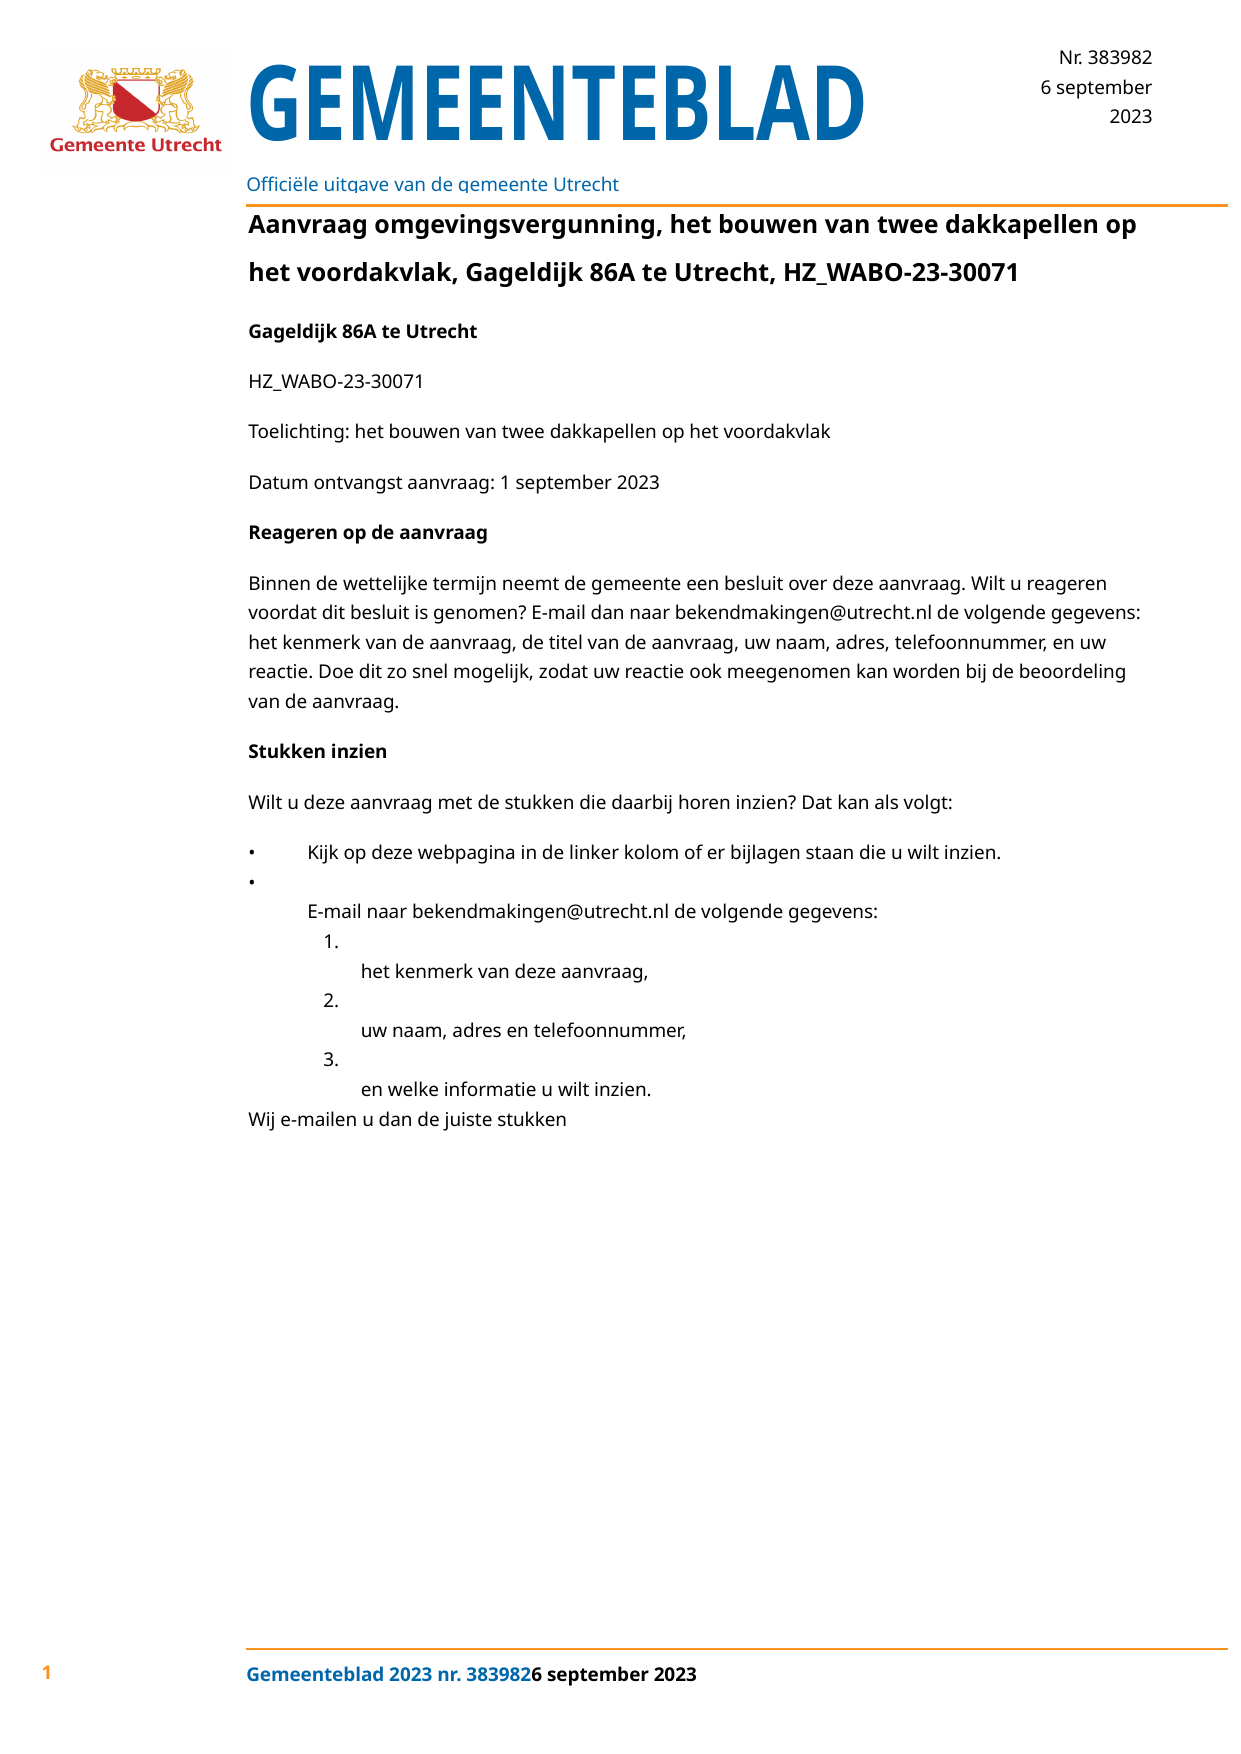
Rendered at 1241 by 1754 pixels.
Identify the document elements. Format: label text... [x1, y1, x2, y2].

text Reageren op de aanvraag [248, 519, 1152, 545]
list en welke informatie u wilt inzien. [323, 1076, 1152, 1102]
text Datum ontvangst aanvraag: 1 september 2023 [248, 469, 1152, 495]
text Aanvraag omgevingsvergunning, het bouwen van twee dakkapellen op het voordakvlak, Gageldijk 86A te Utrecht, HZ_WABO-23-30071 [248, 207, 1152, 288]
text Toelichting: het bouwen van twee dakkapellen op het voordakvlak [248, 419, 1152, 444]
text Binnen de wettelijke termijn neemt de gemeente een besluit over deze aanvraag. Wilt u reageren voordat dit besluit is genomen? E-mail dan naar bekendmakingen@utrecht.nl de volgende gegevens: het kenmerk van de aanvraag, de titel van de aanvraag, uw naam, adres, telefoonnummer, en uw reactie. Doe dit zo snel mogelijk, zodat uw reactie ook meegenomen kan worden bij de beoordeling van de aanvraag. [248, 570, 1152, 714]
list het kenmerk van deze aanvraag, [323, 958, 1152, 984]
text Wij e-mailen u dan de juiste stukken [248, 1106, 1152, 1132]
text Gageldijk 86A te Utrecht [248, 318, 1152, 344]
list Kijk op deze webpagina in de linker kolom of er bijlagen staan die u wilt inzien. [248, 839, 1152, 865]
picture [41, 47, 231, 172]
list uw naam, adres en telefoonnummer, [323, 1017, 1152, 1043]
text HZ_WABO-23-30071 [248, 368, 1152, 394]
list E-mail naar bekendmakingen@utrecht.nl de volgende gegevens: [248, 899, 1152, 924]
text Wilt u deze aanvraag met de stukken die daarbij horen inzien? Dat kan als volgt: [248, 789, 1152, 815]
text Stukken inzien [248, 739, 1152, 764]
